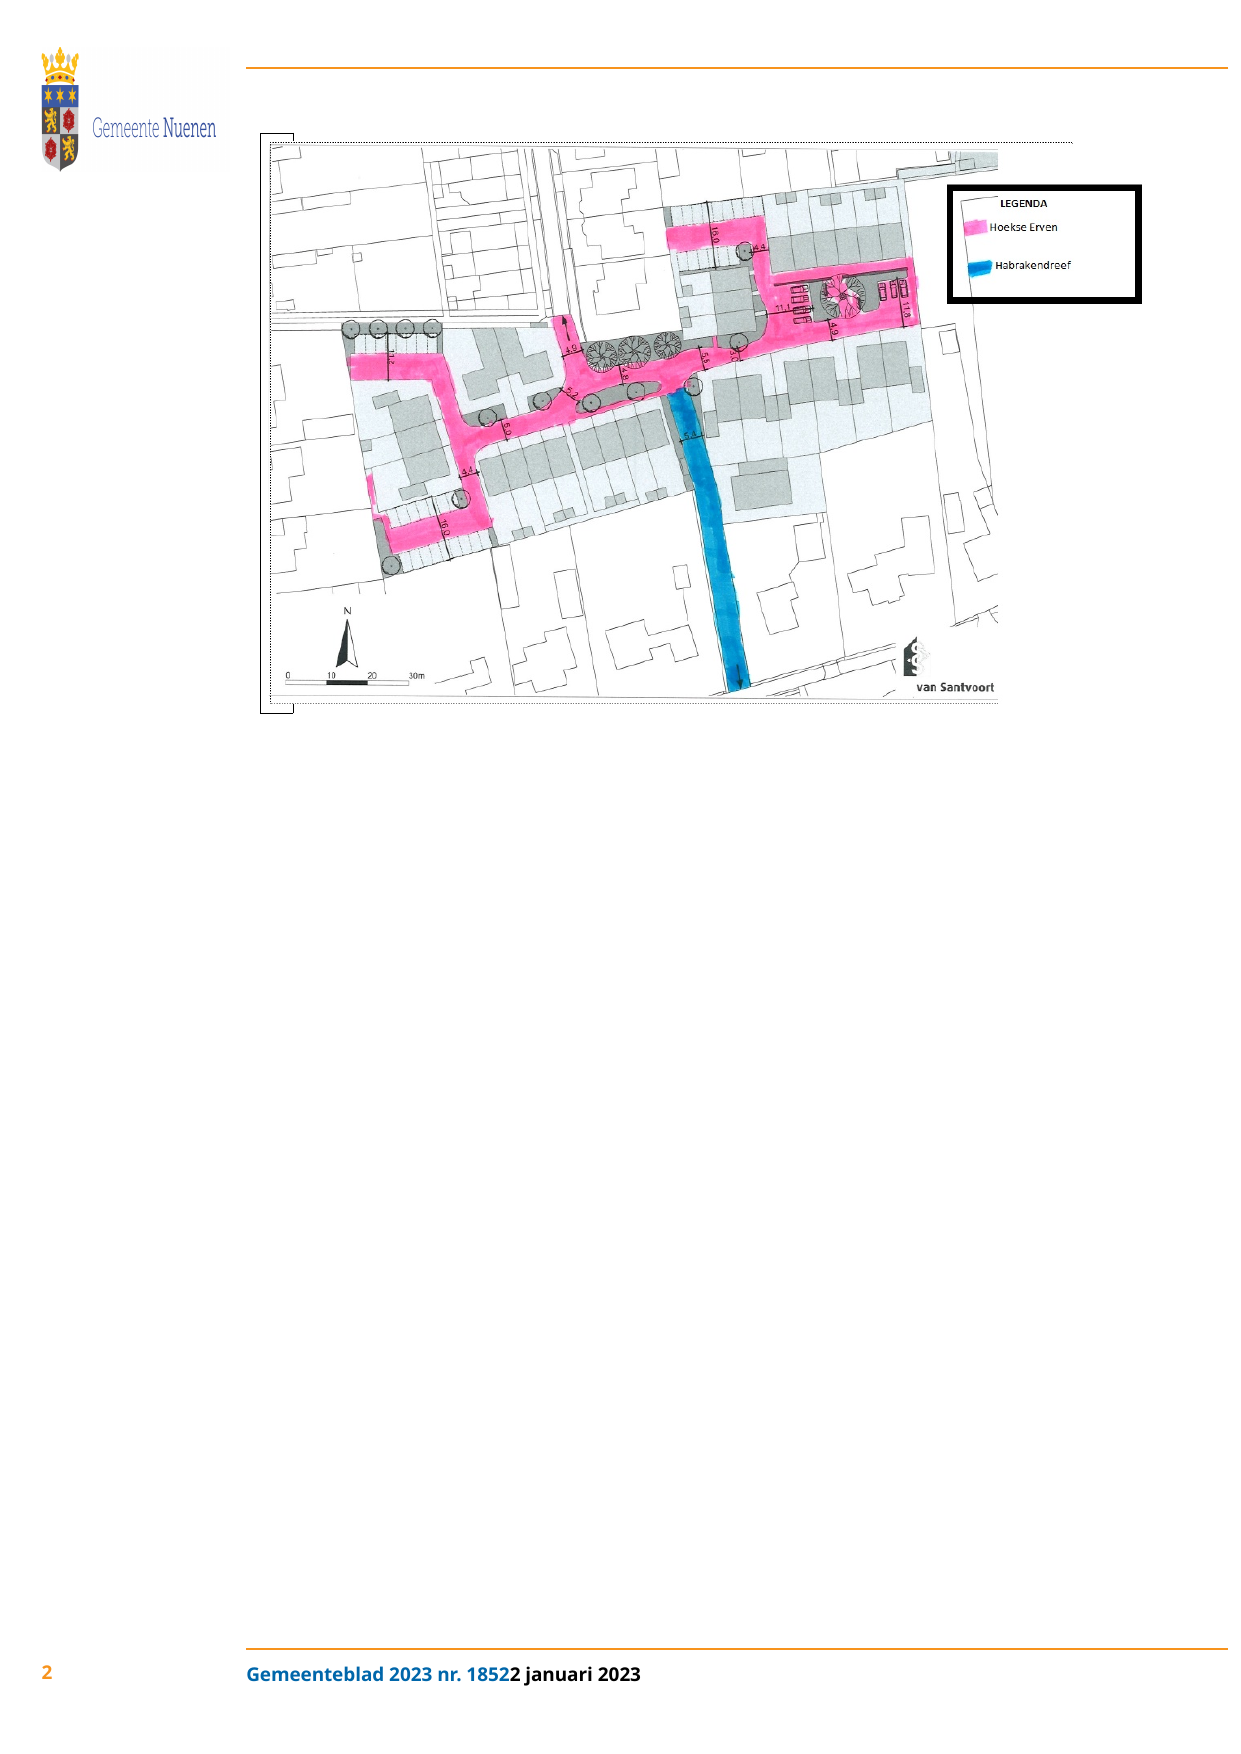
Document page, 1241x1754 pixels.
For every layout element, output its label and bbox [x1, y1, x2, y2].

picture [41, 47, 231, 172]
picture [268, 141, 1155, 704]
